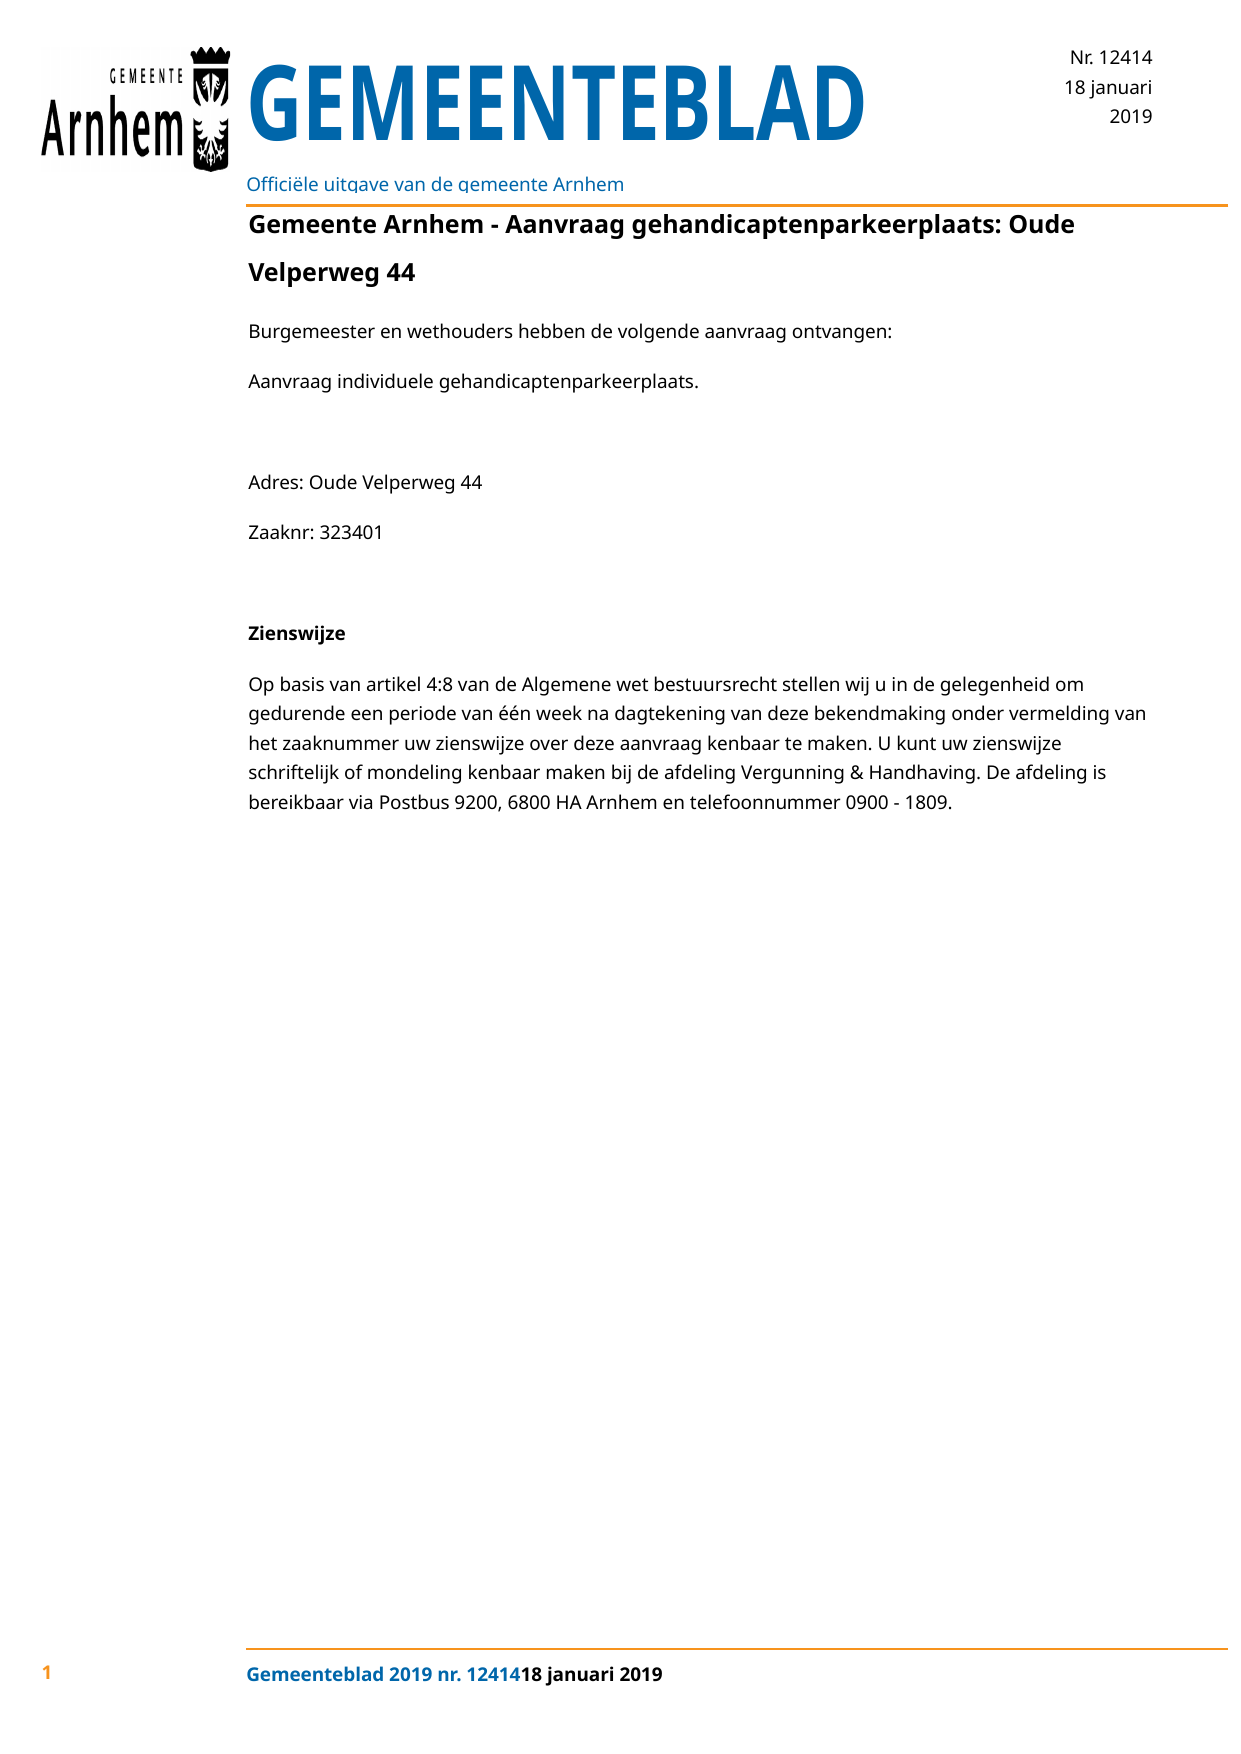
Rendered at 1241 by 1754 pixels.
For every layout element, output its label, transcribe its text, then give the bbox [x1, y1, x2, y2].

picture [41, 47, 231, 172]
text Adres: Oude Velperweg 44 [248, 469, 1152, 495]
text Zaaknr: 323401 [248, 519, 1152, 545]
text Op basis van artikel 4:8 van de Algemene wet bestuursrecht stellen wij u in de gelegenheid om gedurende een periode van één week na dagtekening van deze bekendmaking onder vermelding van het zaaknummer uw zienswijze over deze aanvraag kenbaar te maken. U kunt uw zienswijze schriftelijk of mondeling kenbaar maken bij de afdeling Vergunning & Handhaving. De afdeling is bereikbaar via Postbus 9200, 6800 HA Arnhem en telefoonnummer 0900 - 1809. [248, 671, 1152, 815]
text Zienswijze [248, 620, 1152, 646]
text Burgemeester en wethouders hebben de volgende aanvraag ontvangen: [248, 318, 1152, 344]
text Gemeente Arnhem - Aanvraag gehandicaptenparkeerplaats: Oude Velperweg 44 [248, 207, 1152, 288]
text Aanvraag individuele gehandicaptenparkeerplaats. [248, 368, 1152, 394]
